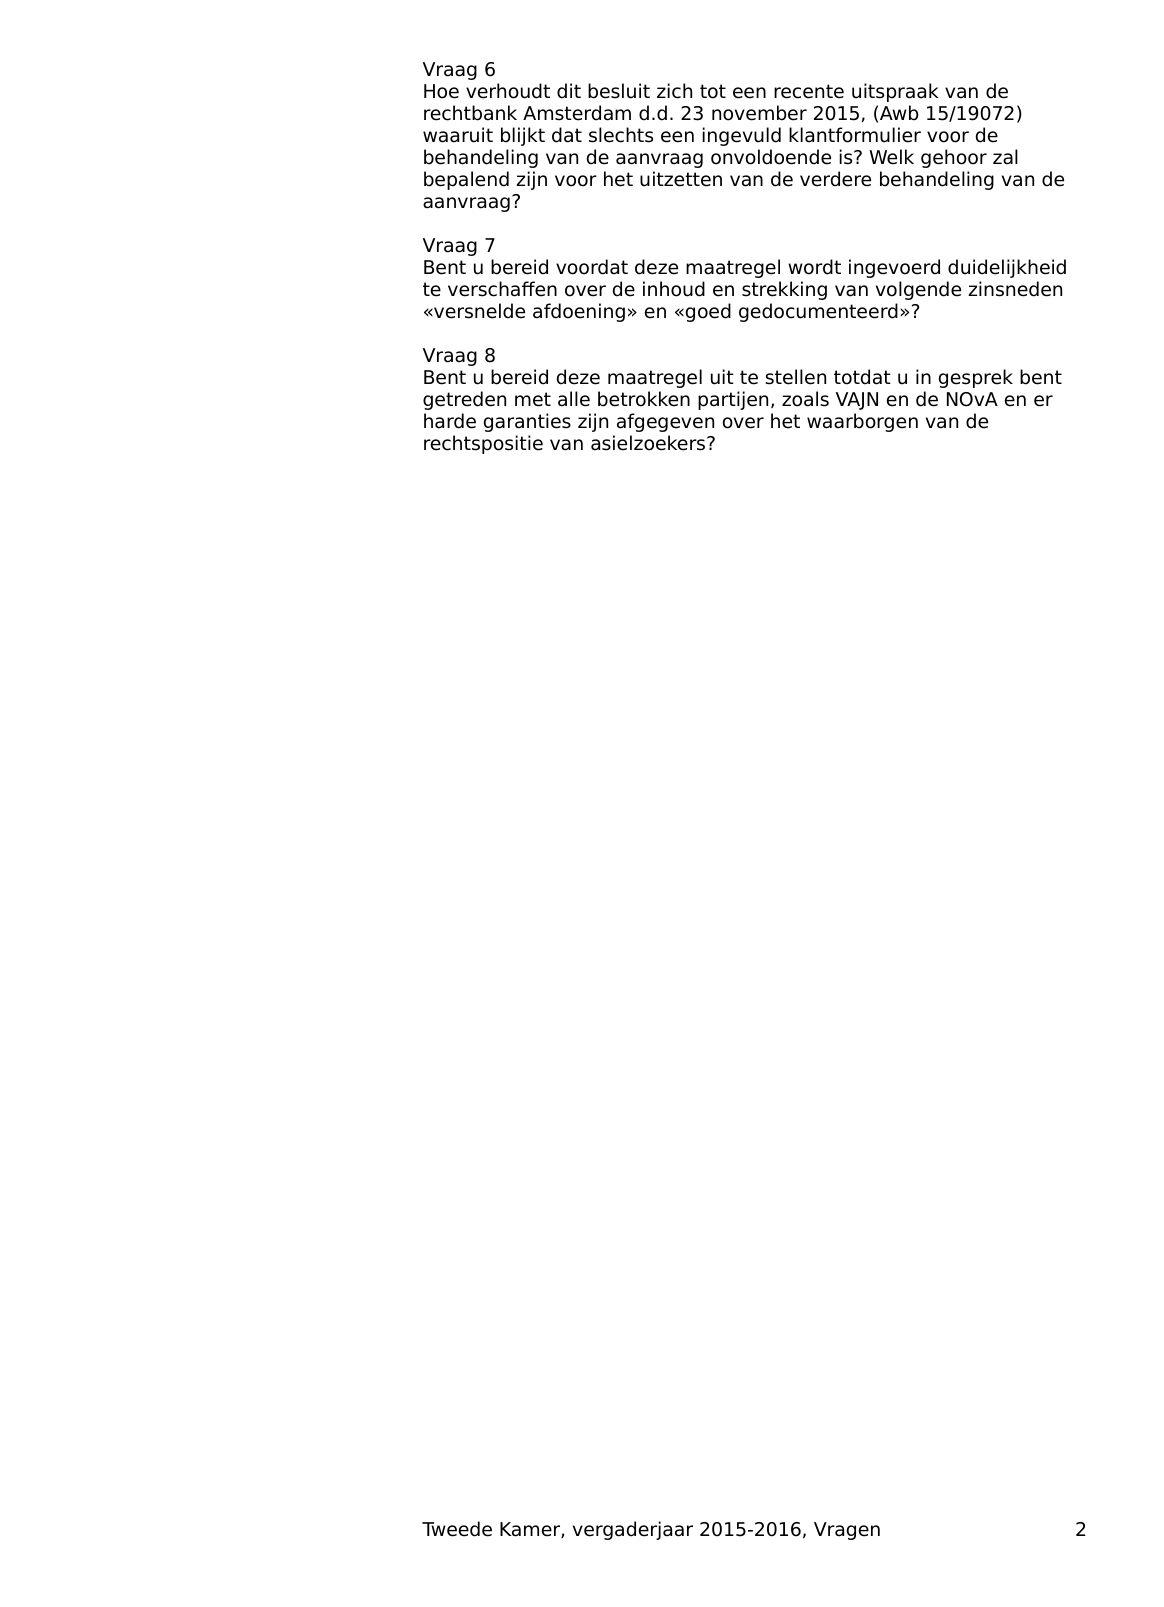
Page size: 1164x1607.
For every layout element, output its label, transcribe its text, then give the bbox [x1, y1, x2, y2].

text Vraag 6 [422, 59, 1087, 81]
text Bent u bereid voordat deze maatregel wordt ingevoerd duidelijkheid te verschaffen over de inhoud en strekking van volgende zinsneden «versnelde afdoening» en «goed gedocumenteerd»? [422, 257, 1087, 323]
text Vraag 7 [422, 235, 1087, 257]
text Hoe verhoudt dit besluit zich tot een recente uitspraak van de rechtbank Amsterdam d.d. 23 november 2015, (Awb 15/19072) waaruit blijkt dat slechts een ingevuld klantformulier voor de behandeling van de aanvraag onvoldoende is? Welk gehoor zal bepalend zijn voor het uitzetten van de verdere behandeling van de aanvraag? [422, 81, 1087, 213]
text Bent u bereid deze maatregel uit te stellen totdat u in gesprek bent getreden met alle betrokken partijen, zoals VAJN en de NOvA en er harde garanties zijn afgegeven over het waarborgen van de rechtspositie van asielzoekers? [422, 367, 1087, 455]
text Vraag 8 [422, 345, 1087, 367]
